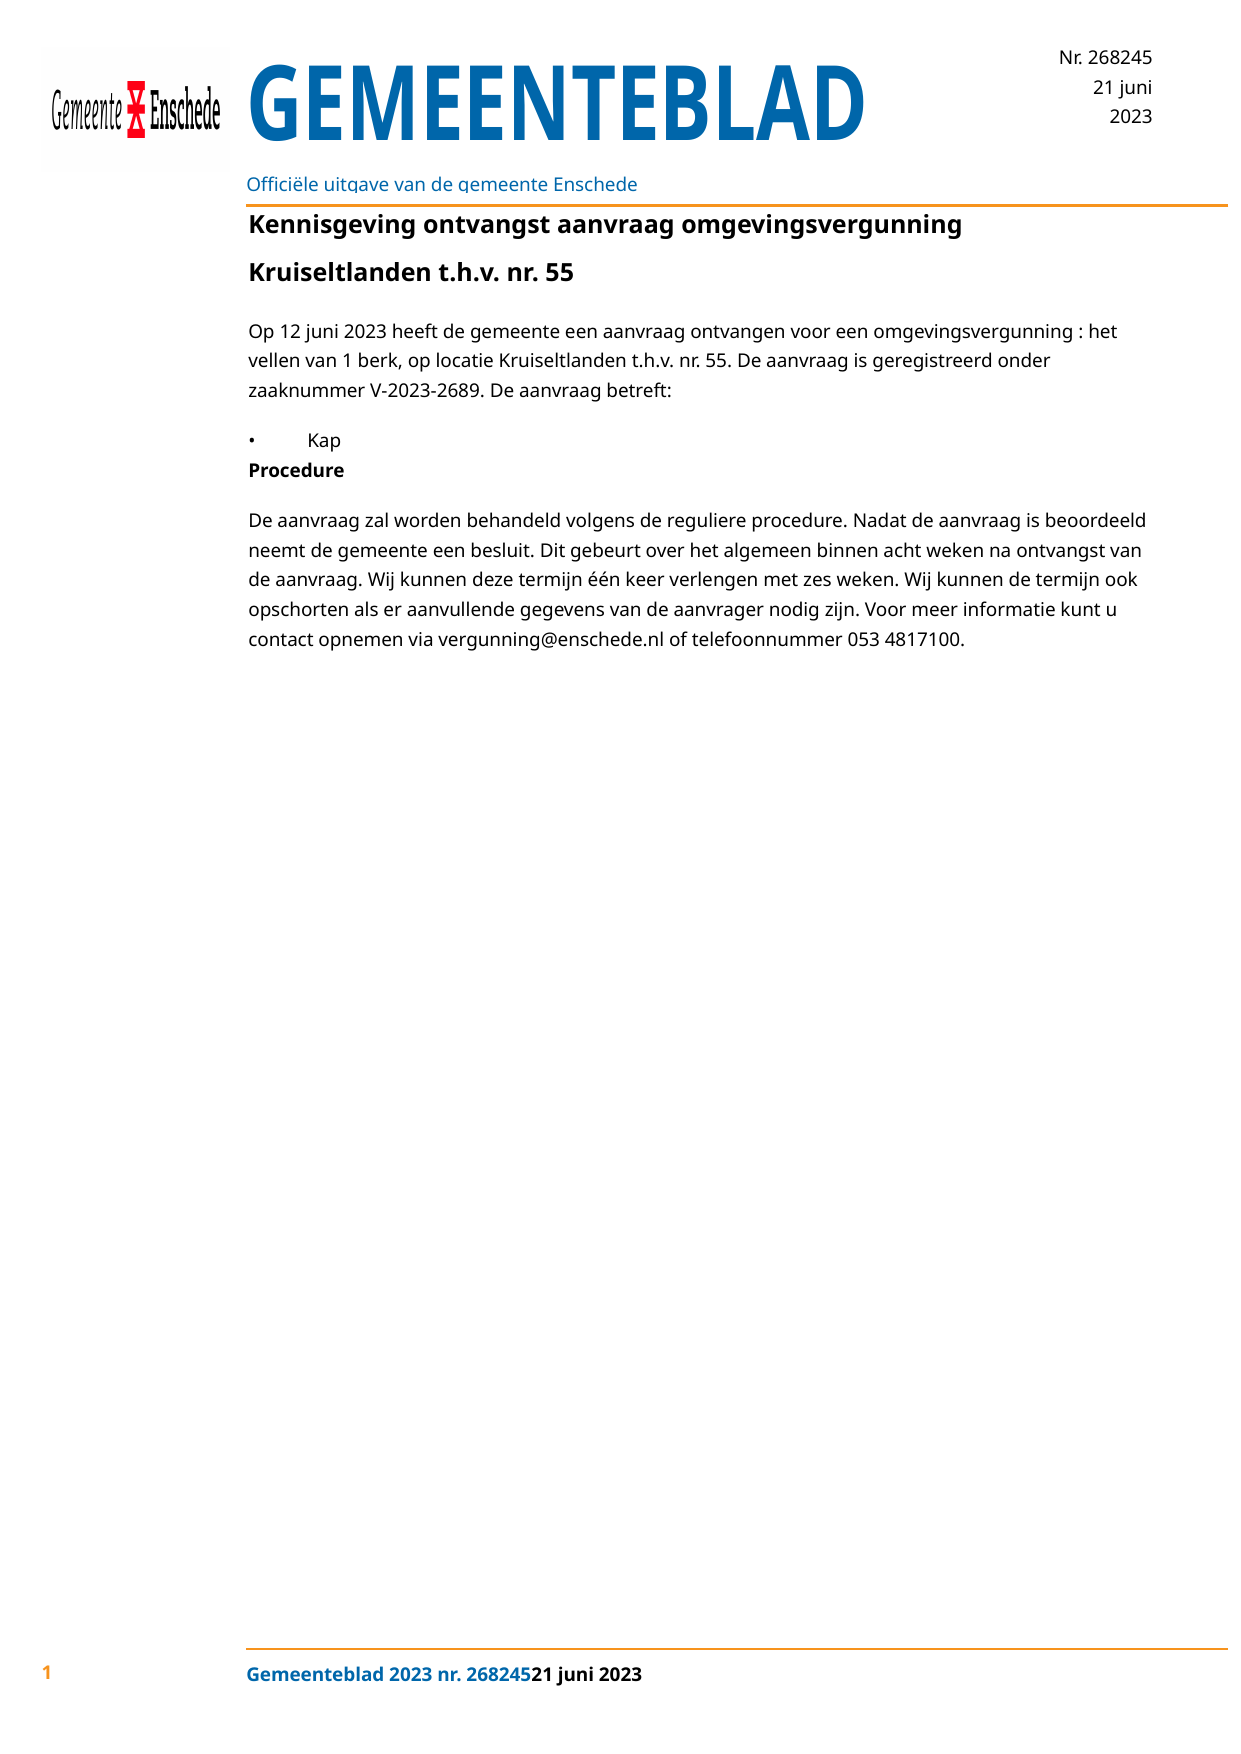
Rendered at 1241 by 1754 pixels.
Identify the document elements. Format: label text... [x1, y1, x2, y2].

text Op 12 juni 2023 heeft de gemeente een aanvraag ontvangen voor een omgevingsvergunning : het vellen van 1 berk, op locatie Kruiseltlanden t.h.v. nr. 55. De aanvraag is geregistreerd onder zaaknummer V-2023-2689. De aanvraag betreft: [248, 318, 1152, 403]
text Kennisgeving ontvangst aanvraag omgevingsvergunning Kruiseltlanden t.h.v. nr. 55 [248, 207, 1152, 288]
picture [41, 47, 231, 172]
text Procedure [248, 457, 1152, 483]
text De aanvraag zal worden behandeld volgens de reguliere procedure. Nadat de aanvraag is beoordeeld neemt de gemeente een besluit. Dit gebeurt over het algemeen binnen acht weken na ontvangst van de aanvraag. Wij kunnen deze termijn één keer verlengen met zes weken. Wij kunnen de termijn ook opschorten als er aanvullende gegevens van de aanvrager nodig zijn. Voor meer informatie kunt u contact opnemen via vergunning@enschede.nl of telefoonnummer 053 4817100. [248, 507, 1152, 652]
list Kap [248, 427, 1152, 453]
